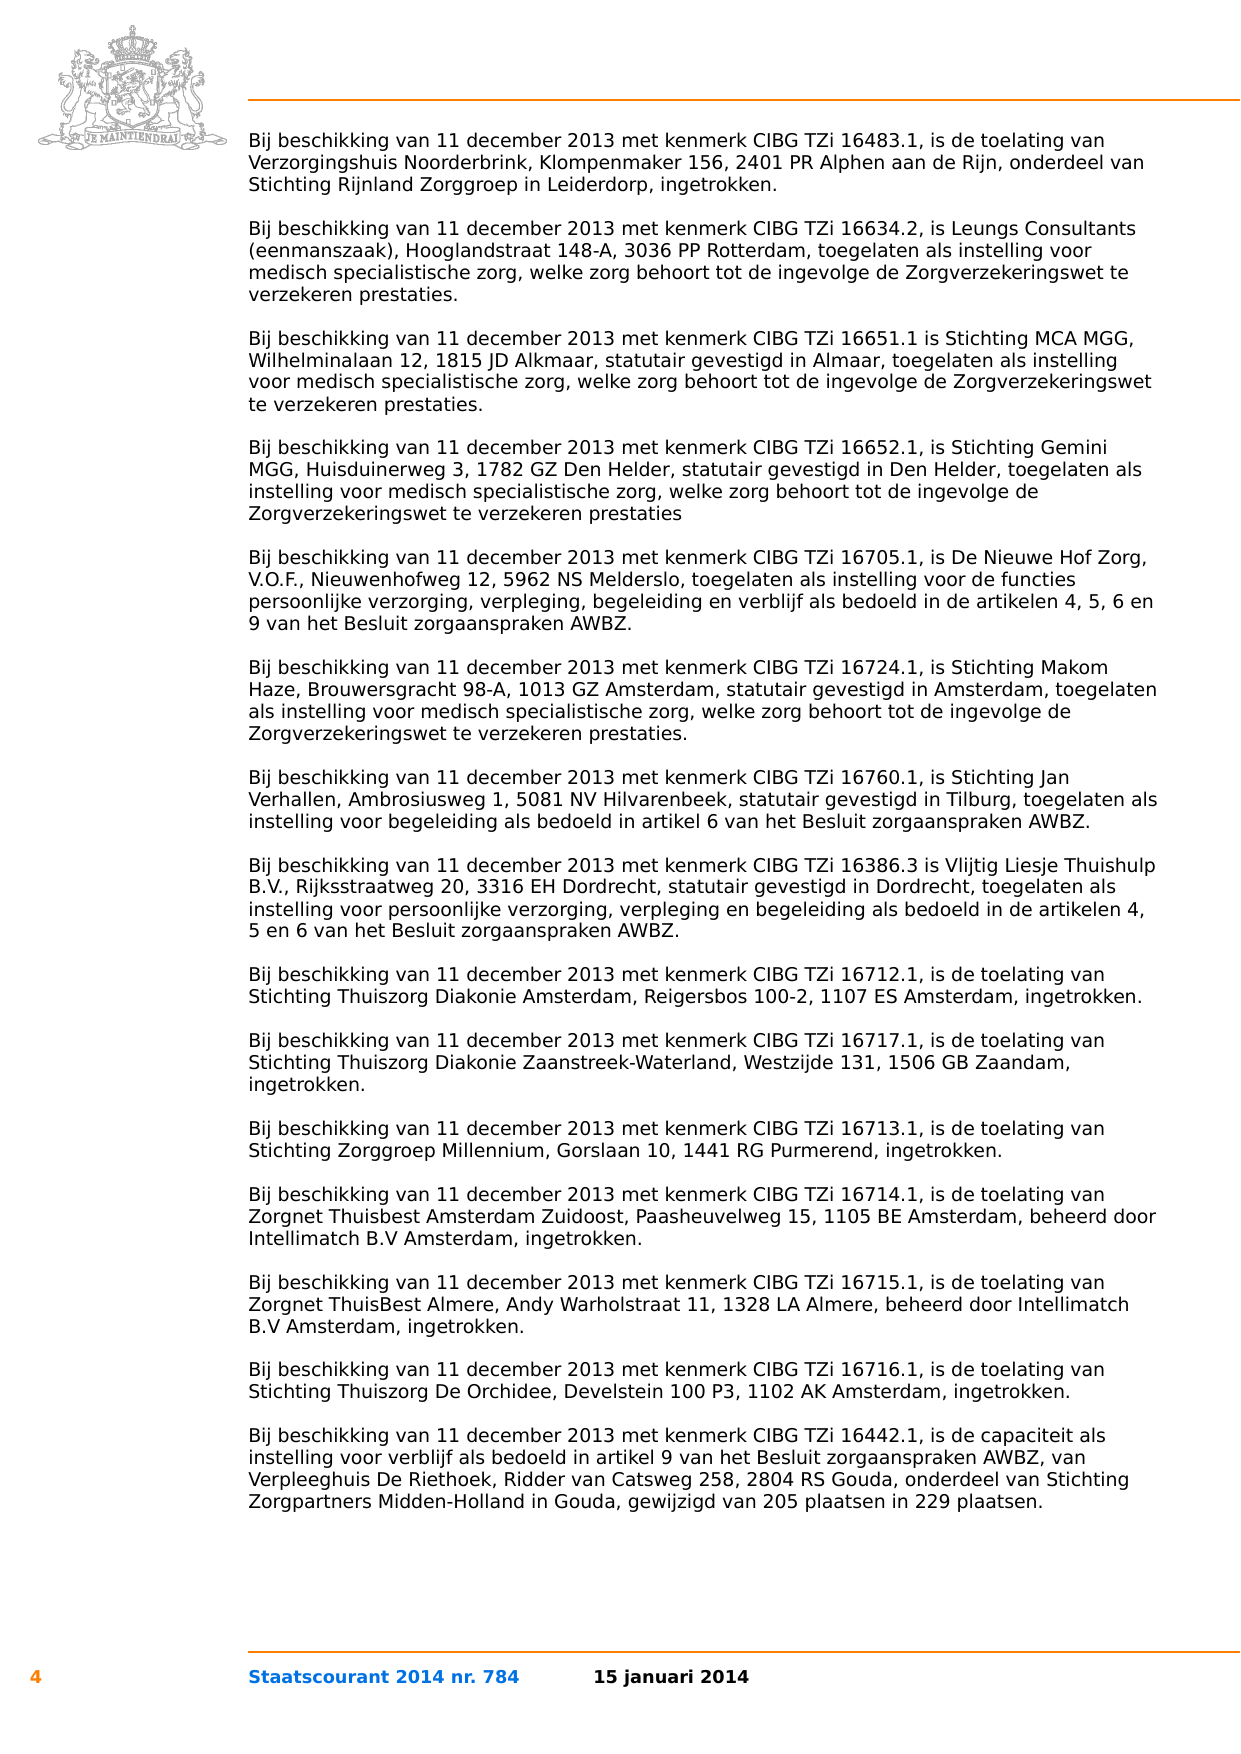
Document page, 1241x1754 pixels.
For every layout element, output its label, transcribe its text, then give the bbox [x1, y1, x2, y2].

picture [38, 25, 227, 150]
text Bij beschikking van 11 december 2013 met kenmerk CIBG TZi 16760.1, is Stichting Jan Verhallen, Ambrosiusweg 1, 5081 NV Hilvarenbeek, statutair gevestigd in Tilburg, toegelaten als instelling voor begeleiding als bedoeld in artikel 6 van het Besluit zorgaanspraken AWBZ. [248, 767, 1163, 833]
text Bij beschikking van 11 december 2013 met kenmerk CIBG TZi 16714.1, is de toelating van Zorgnet Thuisbest Amsterdam Zuidoost, Paasheuvelweg 15, 1105 BE Amsterdam, beheerd door Intellimatch B.V Amsterdam, ingetrokken. [248, 1184, 1163, 1250]
text Bij beschikking van 11 december 2013 met kenmerk CIBG TZi 16705.1, is De Nieuwe Hof Zorg, V.O.F., Nieuwenhofweg 12, 5962 NS Melderslo, toegelaten als instelling voor de functies persoonlijke verzorging, verpleging, begeleiding en verblijf als bedoeld in de artikelen 4, 5, 6 en 9 van het Besluit zorgaanspraken AWBZ. [248, 547, 1163, 635]
text Bij beschikking van 11 december 2013 met kenmerk CIBG TZi 16483.1, is de toelating van Verzorgingshuis Noorderbrink, Klompenmaker 156, 2401 PR Alphen aan de Rijn, onderdeel van Stichting Rijnland Zorggroep in Leiderdorp, ingetrokken. [248, 130, 1163, 196]
text Bij beschikking van 11 december 2013 met kenmerk CIBG TZi 16716.1, is de toelating van Stichting Thuiszorg De Orchidee, Develstein 100 P3, 1102 AK Amsterdam, ingetrokken. [248, 1359, 1163, 1403]
text Bij beschikking van 11 december 2013 met kenmerk CIBG TZi 16724.1, is Stichting Makom Haze, Brouwersgracht 98-A, 1013 GZ Amsterdam, statutair gevestigd in Amsterdam, toegelaten als instelling voor medisch specialistische zorg, welke zorg behoort tot de ingevolge de Zorgverzekeringswet te verzekeren prestaties. [248, 657, 1163, 745]
text Bij beschikking van 11 december 2013 met kenmerk CIBG TZi 16442.1, is de capaciteit als instelling voor verblijf als bedoeld in artikel 9 van het Besluit zorgaanspraken AWBZ, van Verpleeghuis De Riethoek, Ridder van Catsweg 258, 2804 RS Gouda, onderdeel van Stichting Zorgpartners Midden-Holland in Gouda, gewijzigd van 205 plaatsen in 229 plaatsen. [248, 1425, 1163, 1513]
text Bij beschikking van 11 december 2013 met kenmerk CIBG TZi 16652.1, is Stichting Gemini MGG, Huisduinerweg 3, 1782 GZ Den Helder, statutair gevestigd in Den Helder, toegelaten als instelling voor medisch specialistische zorg, welke zorg behoort tot de ingevolge de Zorgverzekeringswet te verzekeren prestaties [248, 437, 1163, 525]
text Bij beschikking van 11 december 2013 met kenmerk CIBG TZi 16717.1, is de toelating van Stichting Thuiszorg Diakonie Zaanstreek-Waterland, Westzijde 131, 1506 GB Zaandam, ingetrokken. [248, 1030, 1163, 1096]
text Bij beschikking van 11 december 2013 met kenmerk CIBG TZi 16651.1 is Stichting MCA MGG, Wilhelminalaan 12, 1815 JD Alkmaar, statutair gevestigd in Almaar, toegelaten als instelling voor medisch specialistische zorg, welke zorg behoort tot de ingevolge de Zorgverzekeringswet te verzekeren prestaties. [248, 327, 1163, 415]
text Bij beschikking van 11 december 2013 met kenmerk CIBG TZi 16712.1, is de toelating van Stichting Thuiszorg Diakonie Amsterdam, Reigersbos 100-2, 1107 ES Amsterdam, ingetrokken. [248, 964, 1163, 1008]
text Bij beschikking van 11 december 2013 met kenmerk CIBG TZi 16386.3 is Vlijtig Liesje Thuishulp B.V., Rijksstraatweg 20, 3316 EH Dordrecht, statutair gevestigd in Dordrecht, toegelaten als instelling voor persoonlijke verzorging, verpleging en begeleiding als bedoeld in de artikelen 4, 5 en 6 van het Besluit zorgaanspraken AWBZ. [248, 854, 1163, 942]
text Bij beschikking van 11 december 2013 met kenmerk CIBG TZi 16715.1, is de toelating van Zorgnet ThuisBest Almere, Andy Warholstraat 11, 1328 LA Almere, beheerd door Intellimatch B.V Amsterdam, ingetrokken. [248, 1272, 1163, 1337]
text Bij beschikking van 11 december 2013 met kenmerk CIBG TZi 16634.2, is Leungs Consultants (eenmanszaak), Hooglandstraat 148-A, 3036 PP Rotterdam, toegelaten als instelling voor medisch specialistische zorg, welke zorg behoort tot de ingevolge de Zorgverzekeringswet te verzekeren prestaties. [248, 218, 1163, 306]
text Bij beschikking van 11 december 2013 met kenmerk CIBG TZi 16713.1, is de toelating van Stichting Zorggroep Millennium, Gorslaan 10, 1441 RG Purmerend, ingetrokken. [248, 1118, 1163, 1162]
